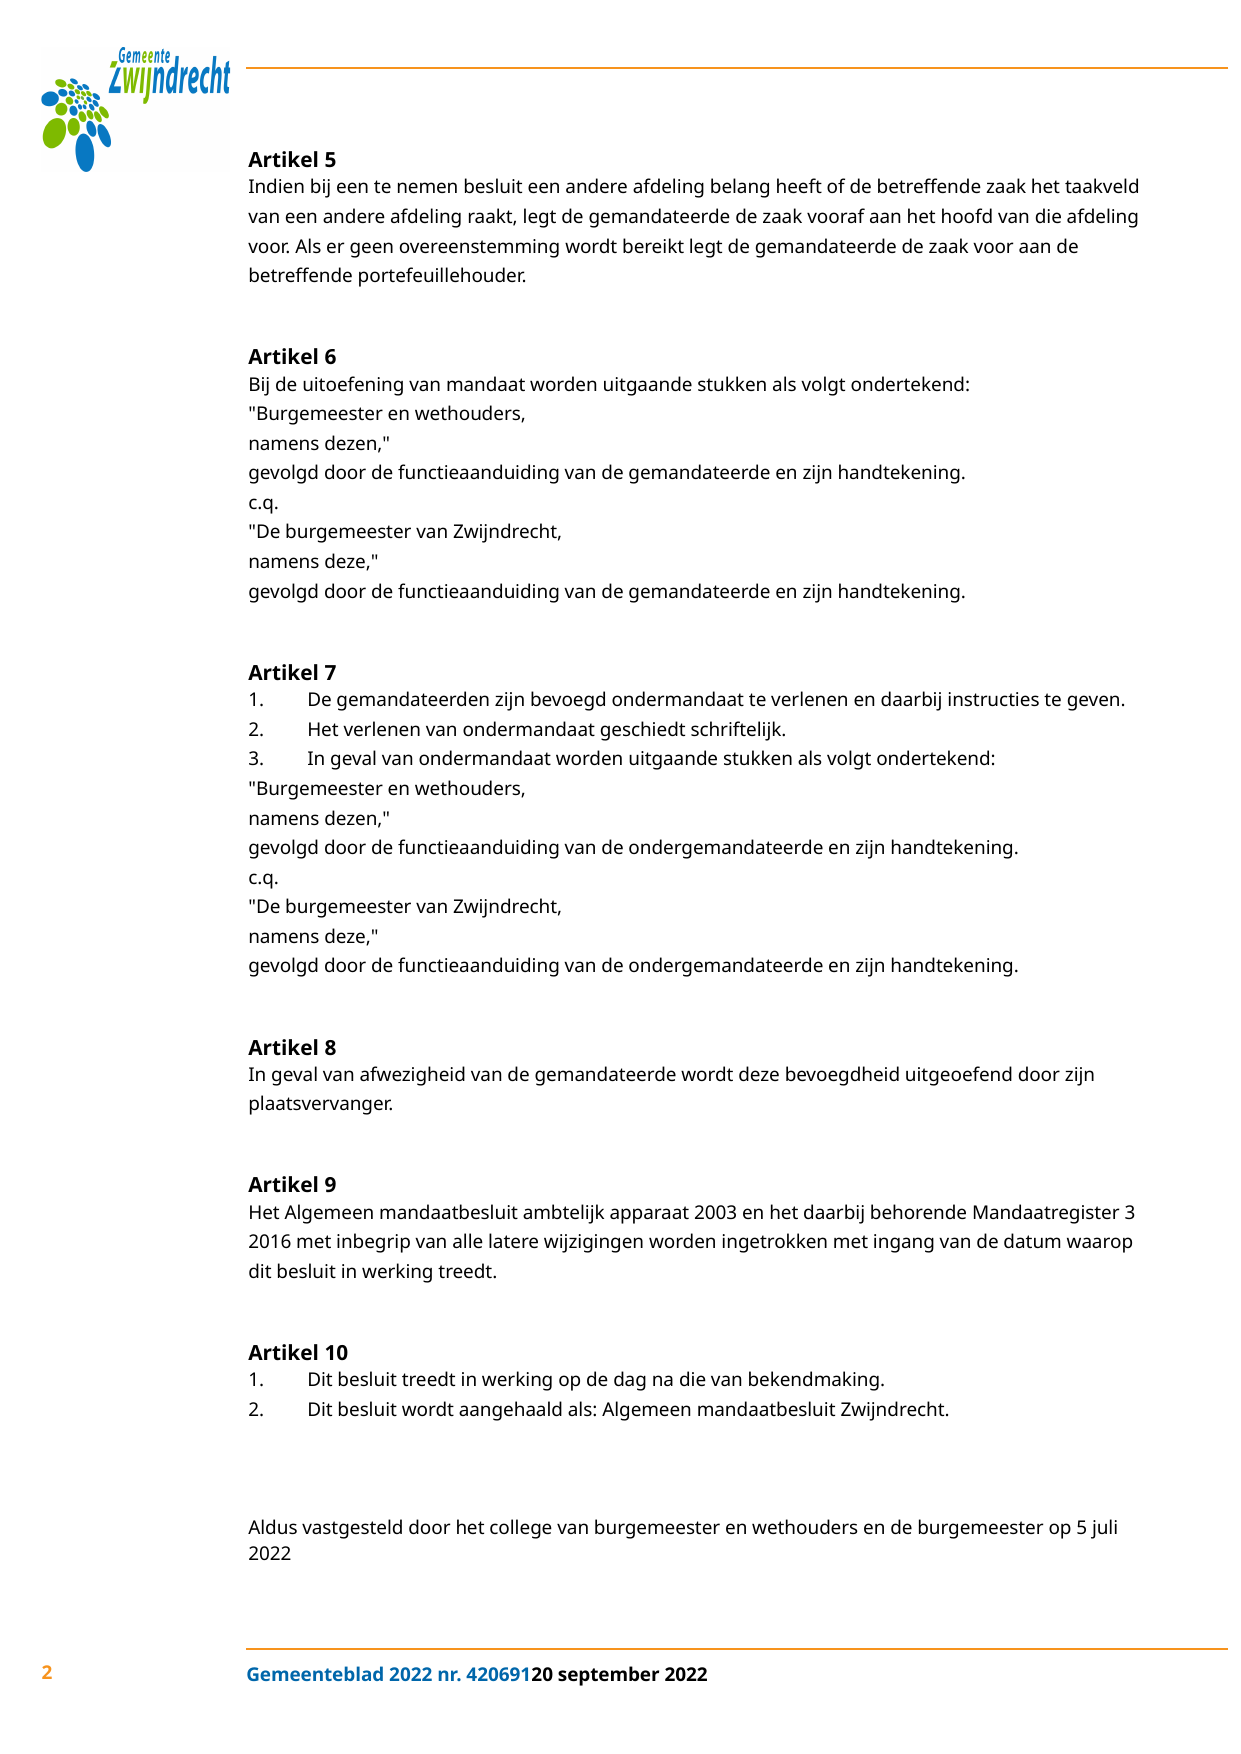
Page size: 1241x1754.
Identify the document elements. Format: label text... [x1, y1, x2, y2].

text Indien bij een te nemen besluit een andere afdeling belang heeft of de betreffende zaak het taakveld van een andere afdeling raakt, legt de gemandateerde de zaak vooraf aan het hoofd van die afdeling voor. Als er geen overeenstemming wordt bereikt legt de gemandateerde de zaak voor aan de betreffende portefeuillehouder. [248, 174, 1152, 288]
list Dit besluit wordt aangehaald als: Algemeen mandaatbesluit Zwijndrecht. [248, 1396, 1152, 1422]
text c.q. [248, 864, 1152, 889]
text gevolgd door de functieaanduiding van de ondergemandateerde en zijn handtekening. [248, 834, 1152, 860]
text namens dezen," [248, 805, 1152, 830]
text "Burgemeester en wethouders, [248, 400, 1152, 426]
text Artikel 8 [248, 1033, 1152, 1061]
text Artikel 7 [248, 658, 1152, 686]
picture [41, 47, 231, 172]
text "De burgemeester van Zwijndrecht, [248, 893, 1152, 919]
text gevolgd door de functieaanduiding van de gemandateerde en zijn handtekening. [248, 459, 1152, 485]
text Artikel 6 [248, 342, 1152, 371]
text Artikel 9 [248, 1171, 1152, 1199]
text gevolgd door de functieaanduiding van de ondergemandateerde en zijn handtekening. [248, 953, 1152, 978]
text Bij de uitoefening van mandaat worden uitgaande stukken als volgt ondertekend: [248, 371, 1152, 397]
text Aldus vastgesteld door het college van burgemeester en wethouders en de burgemeester op 5 juli 2022 [248, 1514, 1152, 1566]
text namens deze," [248, 548, 1152, 574]
text "Burgemeester en wethouders, [248, 775, 1152, 801]
text In geval van afwezigheid van de gemandateerde wordt deze bevoegdheid uitgeoefend door zijn plaatsvervanger. [248, 1061, 1152, 1116]
text gevolgd door de functieaanduiding van de gemandateerde en zijn handtekening. [248, 578, 1152, 604]
list De gemandateerden zijn bevoegd ondermandaat te verlenen en daarbij instructies te geven. [248, 686, 1152, 712]
text Het Algemeen mandaatbesluit ambtelijk apparaat 2003 en het daarbij behorende Mandaatregister 3 2016 met inbegrip van alle latere wijzigingen worden ingetrokken met ingang van de datum waarop dit besluit in werking treedt. [248, 1199, 1152, 1284]
list In geval van ondermandaat worden uitgaande stukken als volgt ondertekend: [248, 746, 1152, 771]
text Artikel 10 [248, 1338, 1152, 1367]
text namens deze," [248, 923, 1152, 949]
text c.q. [248, 489, 1152, 515]
text Artikel 5 [248, 145, 1152, 174]
text "De burgemeester van Zwijndrecht, [248, 519, 1152, 544]
list Dit besluit treedt in werking op de dag na die van bekendmaking. [248, 1367, 1152, 1392]
text namens dezen," [248, 430, 1152, 456]
list Het verlenen van ondermandaat geschiedt schriftelijk. [248, 716, 1152, 742]
